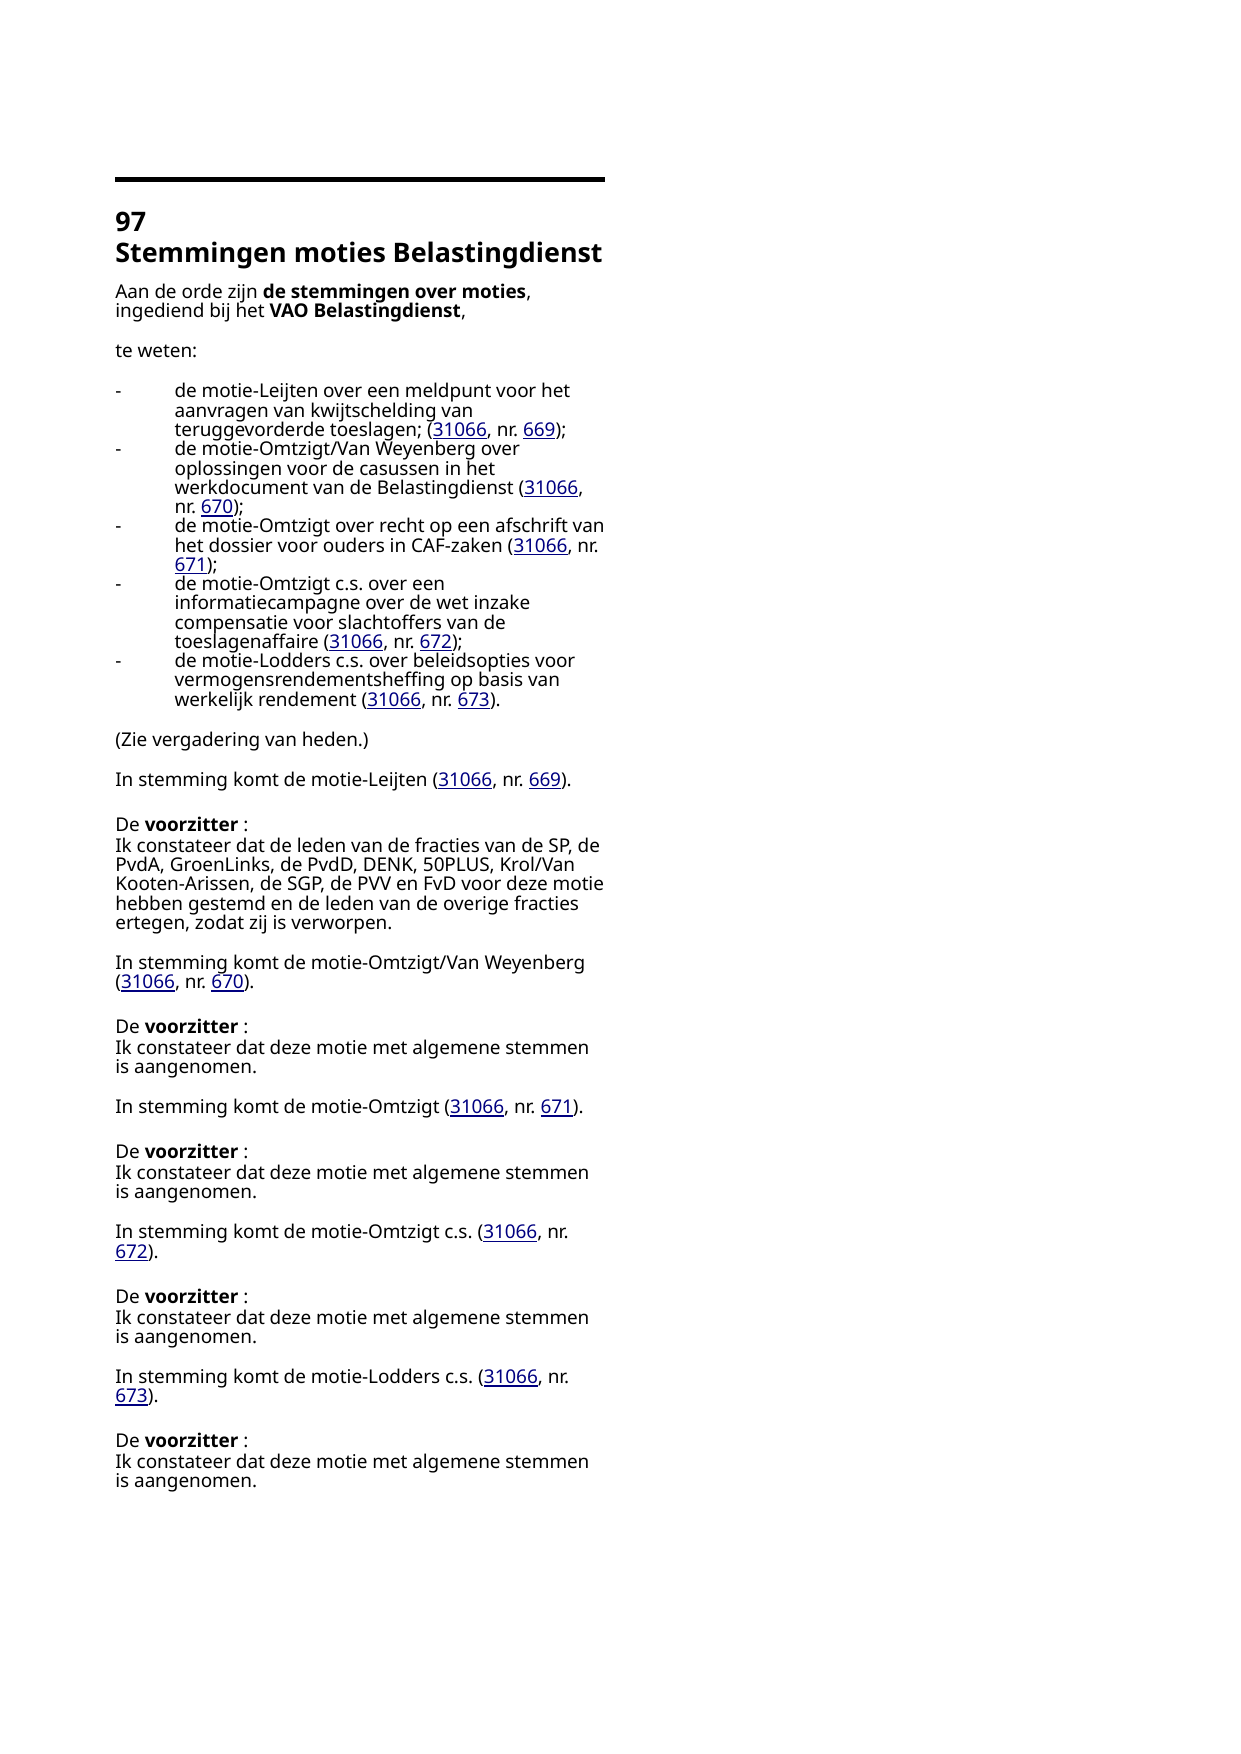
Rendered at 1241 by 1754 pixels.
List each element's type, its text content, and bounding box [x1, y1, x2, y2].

text In stemming komt de motie-Lodders c.s. (31066, nr. 673). [115, 1368, 605, 1407]
text In stemming komt de motie-Omtzigt c.s. (31066, nr. 672). [115, 1223, 605, 1262]
text In stemming komt de motie-Omtzigt/Van Weyenberg (31066, nr. 670). [115, 954, 605, 992]
text Ik constateer dat deze motie met algemene stemmen is aangenomen. [115, 1039, 605, 1077]
text De voorzitter : [115, 1427, 605, 1453]
list de motie-Omtzigt over recht op een afschrift van het dossier voor ouders in CAF-zaken (31066, nr. 671); [115, 517, 605, 575]
text In stemming komt de motie-Leijten (31066, nr. 669). [115, 771, 605, 790]
text 97 [115, 203, 605, 239]
text Ik constateer dat deze motie met algemene stemmen is aangenomen. [115, 1164, 605, 1203]
text Ik constateer dat deze motie met algemene stemmen is aangenomen. [115, 1309, 605, 1347]
text De voorzitter : [115, 1283, 605, 1309]
text De voorzitter : [115, 1138, 605, 1164]
list de motie-Omtzigt/Van Weyenberg over oplossingen voor de casussen in het werkdocument van de Belastingdienst (31066, nr. 670); [115, 440, 605, 517]
text De voorzitter : [115, 811, 605, 837]
text (Zie vergadering van heden.) [115, 731, 605, 750]
text Ik constateer dat deze motie met algemene stemmen is aangenomen. [115, 1453, 605, 1492]
text Stemmingen moties Belastingdienst [115, 239, 605, 283]
text te weten: [115, 342, 605, 362]
list de motie-Leijten over een meldpunt voor het aanvragen van kwijtschelding van teruggevorderde toeslagen; (31066, nr. 669); [115, 382, 605, 440]
list de motie-Omtzigt c.s. over een informatiecampagne over de wet inzake compensatie voor slachtoffers van de toeslagenaffaire (31066, nr. 672); [115, 575, 605, 652]
text Aan de orde zijn de stemmingen over moties, ingediend bij het VAO Belastingdienst, [115, 283, 605, 322]
text In stemming komt de motie-Omtzigt (31066, nr. 671). [115, 1098, 605, 1118]
list de motie-Lodders c.s. over beleidsopties voor vermogensrendementsheffing op basis van werkelijk rendement (31066, nr. 673). [115, 652, 605, 710]
text Ik constateer dat de leden van de fracties van de SP, de PvdA, GroenLinks, de PvdD, DENK, 50PLUS, Krol/Van Kooten-Arissen, de SGP, de PVV en FvD voor deze motie hebben gestemd en de leden van de overige fracties ertegen, zodat zij is verworpen. [115, 837, 605, 933]
text De voorzitter : [115, 1013, 605, 1039]
